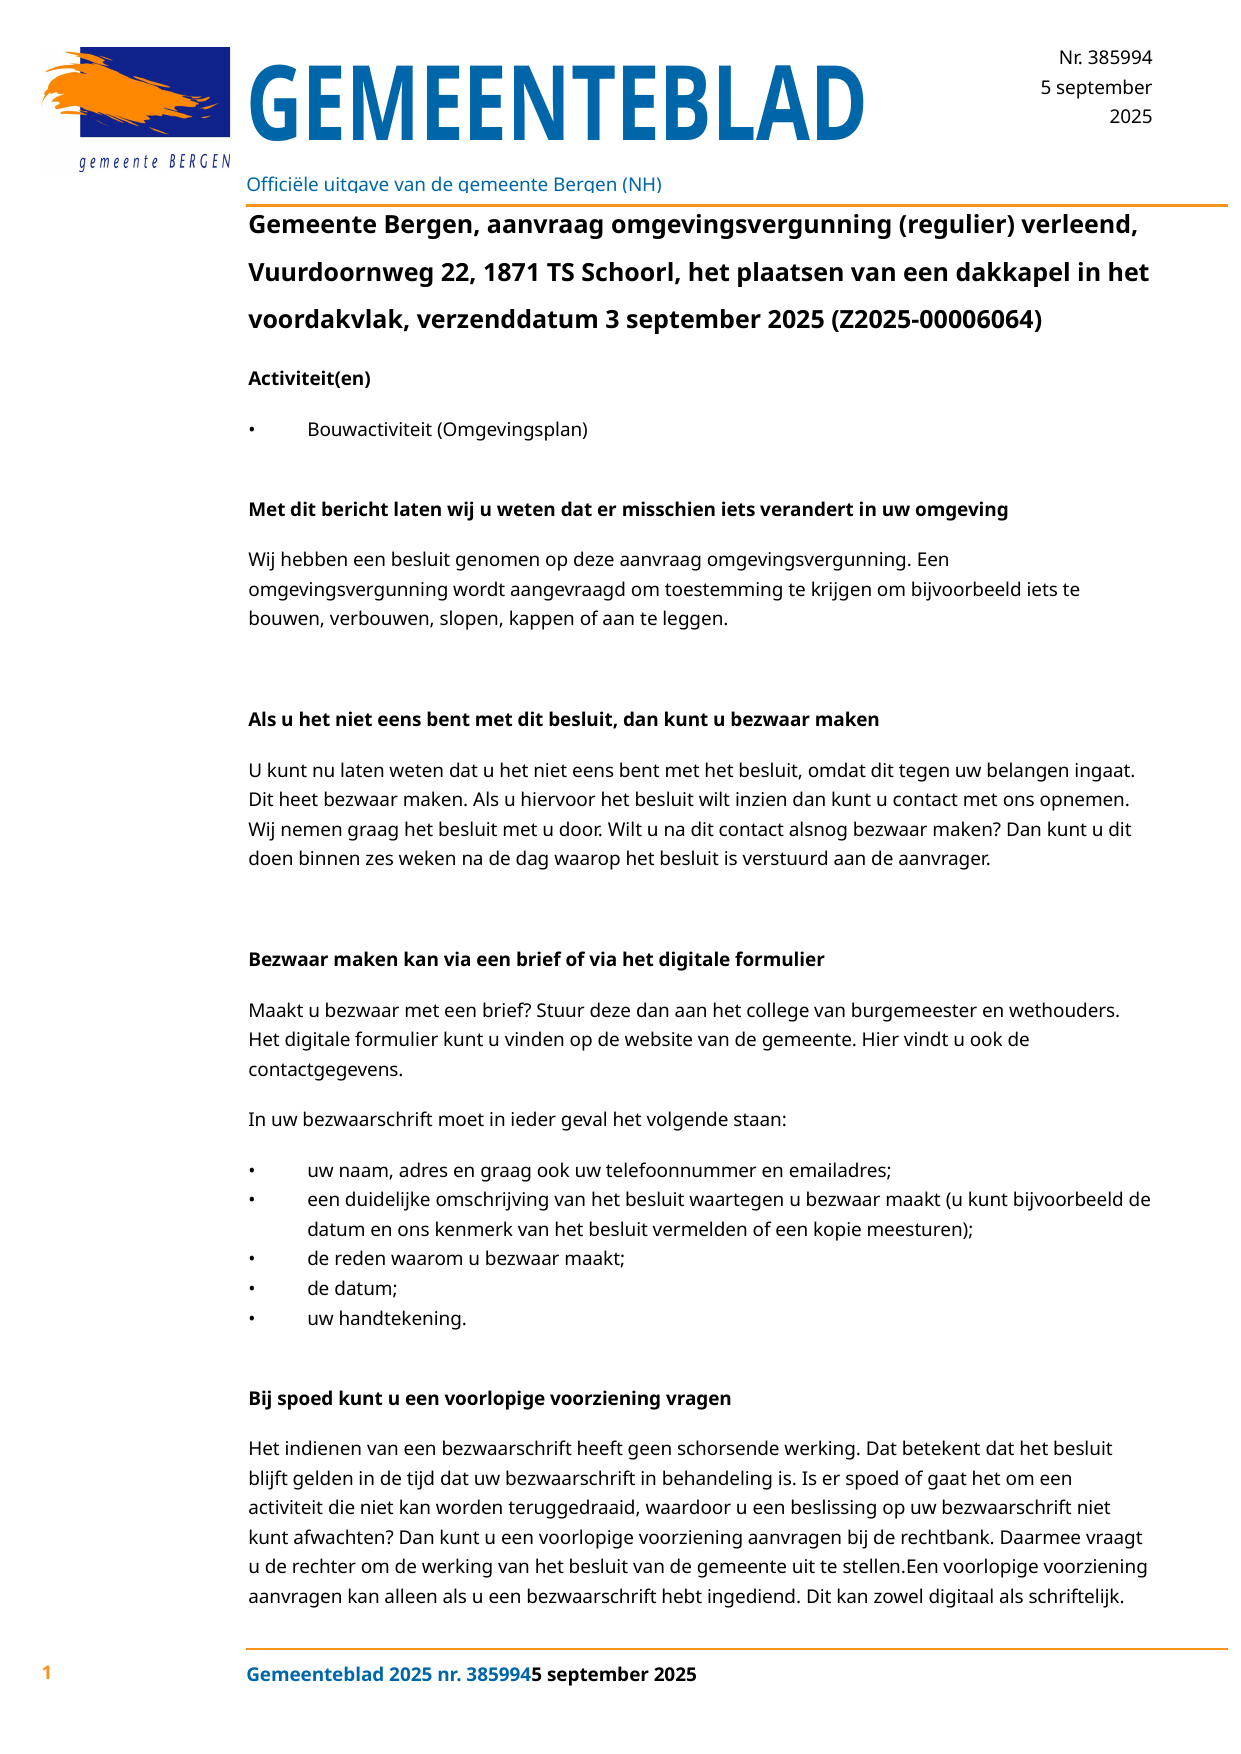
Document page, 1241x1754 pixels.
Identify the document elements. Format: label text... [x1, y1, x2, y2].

text U kunt nu laten weten dat u het niet eens bent met het besluit, omdat dit tegen uw belangen ingaat. Dit heet bezwaar maken. Als u hiervoor het besluit wilt inzien dan kunt u contact met ons opnemen. Wij nemen graag het besluit met u door. Wilt u na dit contact alsnog bezwaar maken? Dan kunt u dit doen binnen zes weken na de dag waarop het besluit is verstuurd aan de aanvrager. [248, 757, 1152, 871]
text Maakt u bezwaar met een brief? Stuur deze dan aan het college van burgemeester en wethouders. Het digitale formulier kunt u vinden op de website van de gemeente. Hier vindt u ook de contactgegevens. [248, 997, 1152, 1082]
list een duidelijke omschrijving van het besluit waartegen u bezwaar maakt (u kunt bijvoorbeeld de datum en ons kenmerk van het besluit vermelden of een kopie meesturen); [248, 1186, 1152, 1242]
list Bouwactiviteit (Omgevingsplan) [248, 416, 1152, 442]
picture [41, 47, 231, 172]
text Bezwaar maken kan via een brief of via het digitale formulier [248, 946, 1152, 972]
text In uw bezwaarschrift moet in ieder geval het volgende staan: [248, 1106, 1152, 1132]
list uw handtekening. [248, 1305, 1152, 1330]
text Het indienen van een bezwaarschrift heeft geen schorsende werking. Dat betekent dat het besluit blijft gelden in de tijd dat uw bezwaarschrift in behandeling is. Is er spoed of gaat het om een activiteit die niet kan worden teruggedraaid, waardoor u een beslissing op uw bezwaarschrift niet kunt afwachten? Dan kunt u een voorlopige voorziening aanvragen bij de rechtbank. Daarmee vraagt u de rechter om de werking van het besluit van de gemeente uit te stellen.Een voorlopige voorziening aanvragen kan alleen als u een bezwaarschrift hebt ingediend. Dit kan zowel digitaal als schriftelijk. [248, 1435, 1152, 1609]
text Bij spoed kunt u een voorlopige voorziening vragen [248, 1385, 1152, 1410]
text Activiteit(en) [248, 366, 1152, 391]
list uw naam, adres en graag ook uw telefoonnummer en emailadres; [248, 1157, 1152, 1182]
text Wij hebben een besluit genomen op deze aanvraag omgevingsvergunning. Een omgevingsvergunning wordt aangevraagd om toestemming te krijgen om bijvoorbeeld iets te bouwen, verbouwen, slopen, kappen of aan te leggen. [248, 546, 1152, 631]
text Met dit bericht laten wij u weten dat er misschien iets verandert in uw omgeving [248, 496, 1152, 522]
text Als u het niet eens bent met dit besluit, dan kunt u bezwaar maken [248, 706, 1152, 732]
text Gemeente Bergen, aanvraag omgevingsvergunning (regulier) verleend, Vuurdoornweg 22, 1871 TS Schoorl, het plaatsen van een dakkapel in het voordakvlak, verzenddatum 3 september 2025 (Z2025-00006064) [248, 207, 1152, 336]
list de reden waarom u bezwaar maakt; [248, 1246, 1152, 1271]
list de datum; [248, 1275, 1152, 1301]
